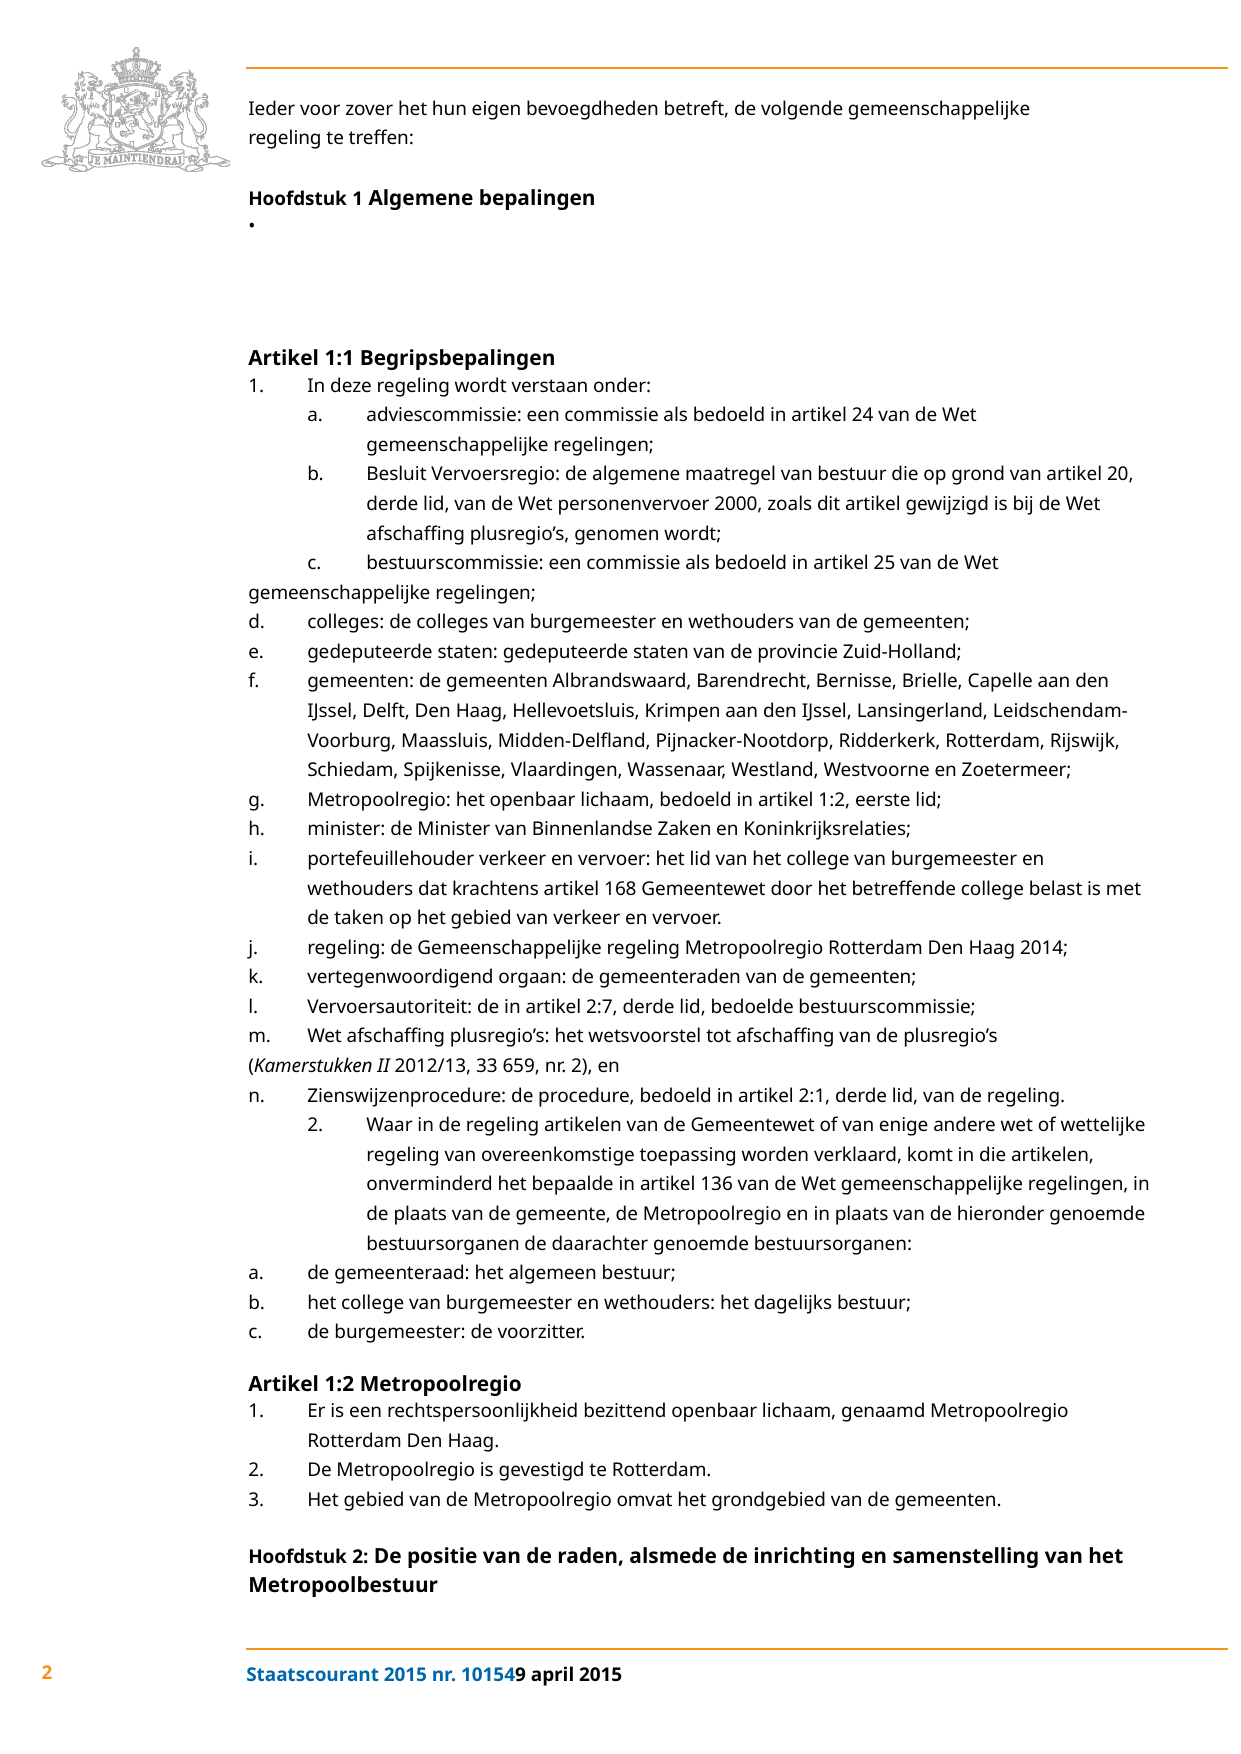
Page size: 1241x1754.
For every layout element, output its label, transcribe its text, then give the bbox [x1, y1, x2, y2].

list de gemeenteraad: het algemeen bestuur; [248, 1259, 1152, 1285]
list colleges: de colleges van burgemeester en wethouders van de gemeenten; [248, 608, 1152, 634]
list Waar in de regeling artikelen van de Gemeentewet of van enige andere wet of wettelijke regeling van overeenkomstige toepassing worden verklaard, komt in die artikelen, onverminderd het bepaalde in artikel 136 van de Wet gemeenschappelijke regelingen, in de plaats van de gemeente, de Metropoolregio en in plaats van de hieronder genoemde bestuursorganen de daarachter genoemde bestuursorganen: [307, 1111, 1152, 1256]
list Wet afschaffing plusregio’s: het wetsvoorstel tot afschaffing van de plusregio’s [248, 1023, 1152, 1048]
list adviescommissie: een commissie als bedoeld in artikel 24 van de Wet gemeenschappelijke regelingen; [307, 401, 1152, 457]
text Artikel 1:2 Metropoolregio [248, 1369, 1152, 1397]
list Er is een rechtspersoonlijkheid bezittend openbaar lichaam, genaamd Metropoolregio Rotterdam Den Haag. [248, 1397, 1152, 1453]
list Vervoersautoriteit: de in artikel 2:7, derde lid, bedoelde bestuurscommissie; [248, 993, 1152, 1019]
text (Kamerstukken II 2012/13, 33 659, nr. 2), en [248, 1052, 1152, 1078]
list In deze regeling wordt verstaan onder: [248, 372, 1152, 398]
list regeling: de Gemeenschappelijke regeling Metropoolregio Rotterdam Den Haag 2014; [248, 934, 1152, 960]
list De Metropoolregio is gevestigd te Rotterdam. [248, 1457, 1152, 1482]
text Ieder voor zover het hun eigen bevoegdheden betreft, de volgende gemeenschappelijke [248, 95, 1152, 121]
list Metropoolregio: het openbaar lichaam, bedoeld in artikel 1:2, eerste lid; [248, 786, 1152, 812]
text Hoofdstuk 2: De positie van de raden, alsmede de inrichting en samenstelling van het Metropoolbestuur [248, 1541, 1152, 1598]
text • [248, 212, 1152, 238]
text Hoofdstuk 1 Algemene bepalingen [248, 183, 1152, 212]
list minister: de Minister van Binnenlandse Zaken en Koninkrijksrelaties; [248, 816, 1152, 841]
list Zienswijzenprocedure: de procedure, bedoeld in artikel 2:1, derde lid, van de regeling. [248, 1082, 1152, 1108]
picture [41, 47, 231, 172]
text Artikel 1:1 Begripsbepalingen [248, 343, 1152, 372]
list gedeputeerde staten: gedeputeerde staten van de provincie Zuid-Holland; [248, 638, 1152, 664]
list het college van burgemeester en wethouders: het dagelijks bestuur; [248, 1289, 1152, 1315]
list vertegenwoordigend orgaan: de gemeenteraden van de gemeenten; [248, 963, 1152, 989]
list de burgemeester: de voorzitter. [248, 1318, 1152, 1344]
list Besluit Vervoersregio: de algemene maatregel van bestuur die op grond van artikel 20, derde lid, van de Wet personenvervoer 2000, zoals dit artikel gewijzigd is bij de Wet afschaffing plusregio’s, genomen wordt; [307, 461, 1152, 546]
list portefeuillehouder verkeer en vervoer: het lid van het college van burgemeester en wethouders dat krachtens artikel 168 Gemeentewet door het betreffende college belast is met de taken op het gebied van verkeer en vervoer. [248, 845, 1152, 930]
text gemeenschappelijke regelingen; [248, 579, 1152, 605]
list gemeenten: de gemeenten Albrandswaard, Barendrecht, Bernisse, Brielle, Capelle aan den IJssel, Delft, Den Haag, Hellevoetsluis, Krimpen aan den IJssel, Lansingerland, Leidschendam-Voorburg, Maassluis, Midden-Delfland, Pijnacker-Nootdorp, Ridderkerk, Rotterdam, Rijswijk, Schiedam, Spijkenisse, Vlaardingen, Wassenaar, Westland, Westvoorne en Zoetermeer; [248, 668, 1152, 782]
list Het gebied van de Metropoolregio omvat het grondgebied van de gemeenten. [248, 1486, 1152, 1512]
text regeling te treffen: [248, 124, 1152, 150]
list bestuurscommissie: een commissie als bedoeld in artikel 25 van de Wet [307, 549, 1152, 575]
